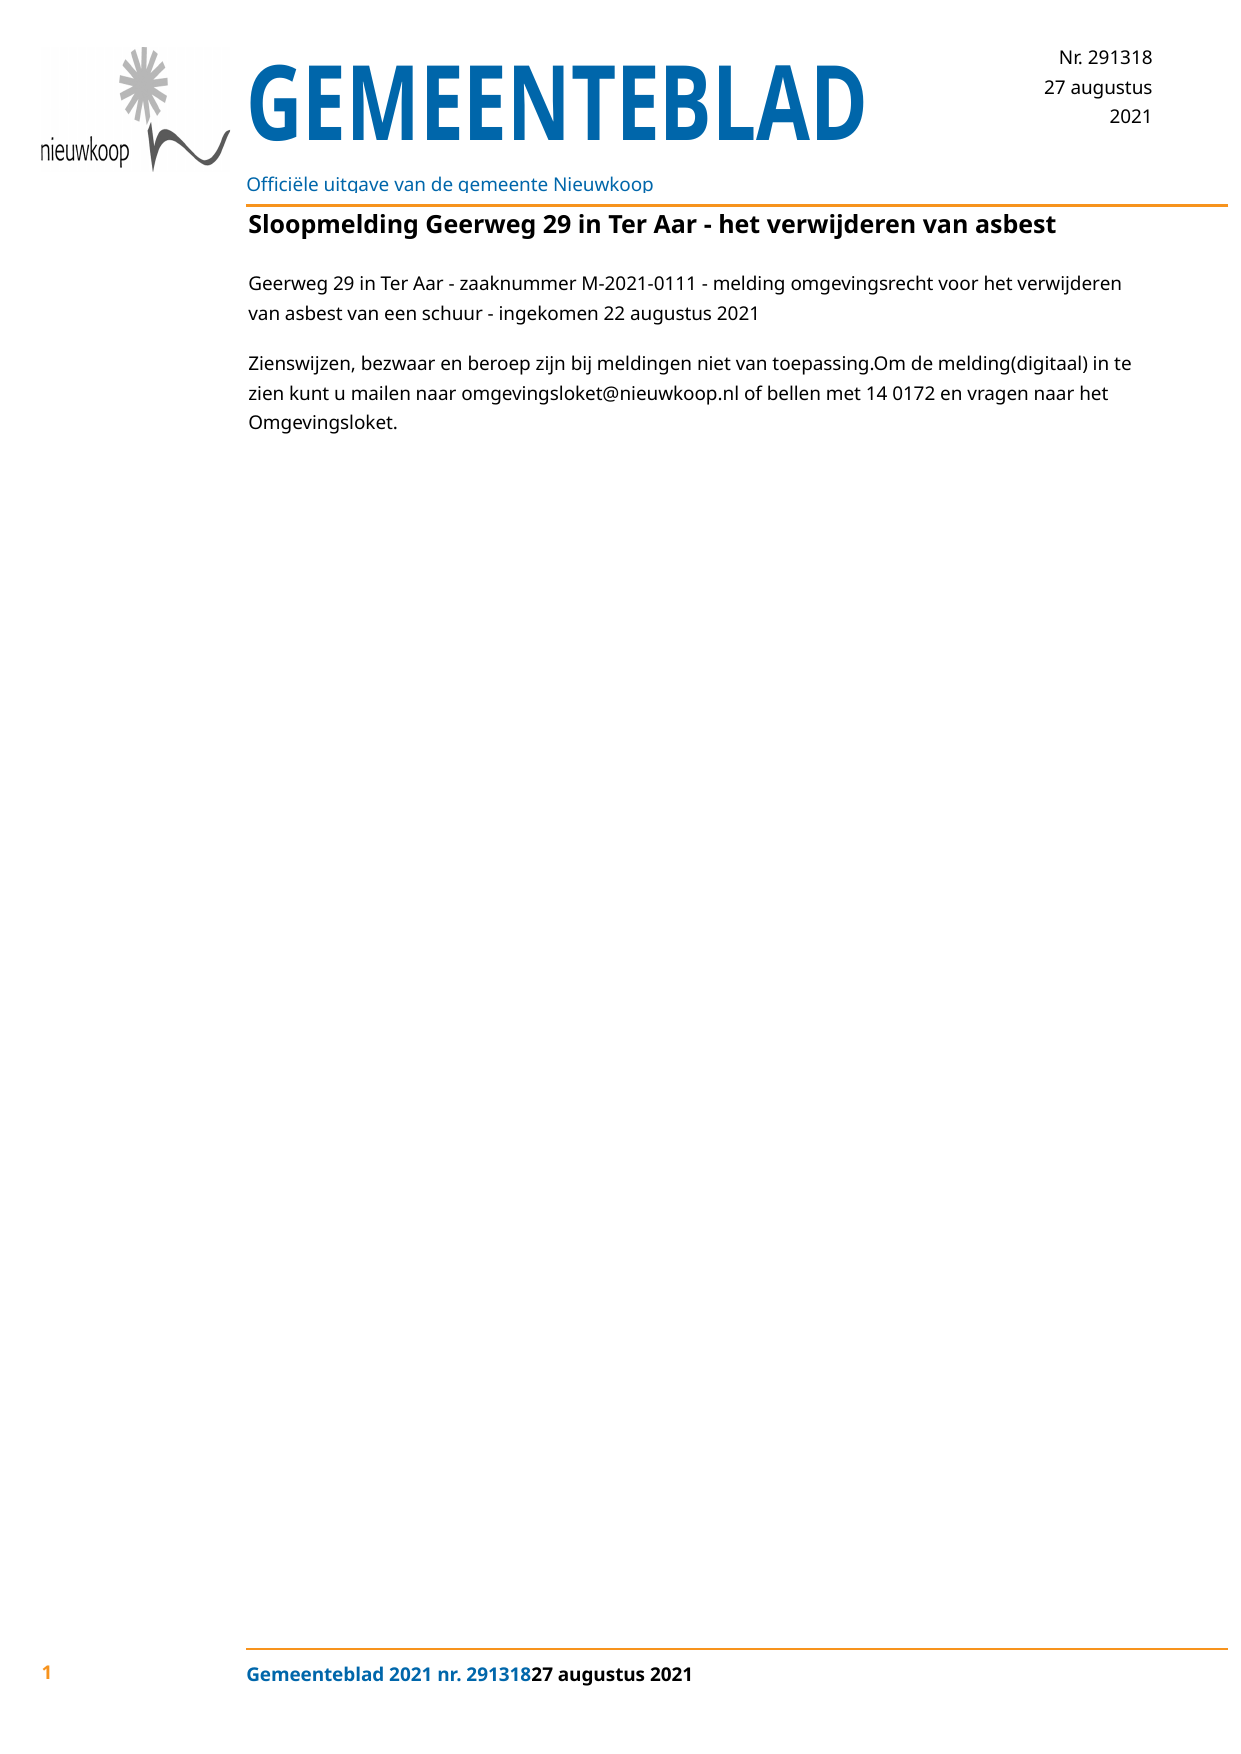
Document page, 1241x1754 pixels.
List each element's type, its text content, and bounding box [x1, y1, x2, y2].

picture [41, 47, 231, 172]
text Zienswijzen, bezwaar en beroep zijn bij meldingen niet van toepassing.Om de melding(digitaal) in te zien kunt u mailen naar omgevingsloket@nieuwkoop.nl of bellen met 14 0172 en vragen naar het Omgevingsloket. [248, 350, 1152, 435]
text Sloopmelding Geerweg 29 in Ter Aar - het verwijderen van asbest [248, 207, 1152, 241]
text Geerweg 29 in Ter Aar - zaaknummer M-2021-0111 - melding omgevingsrecht voor het verwijderen van asbest van een schuur - ingekomen 22 augustus 2021 [248, 270, 1152, 326]
